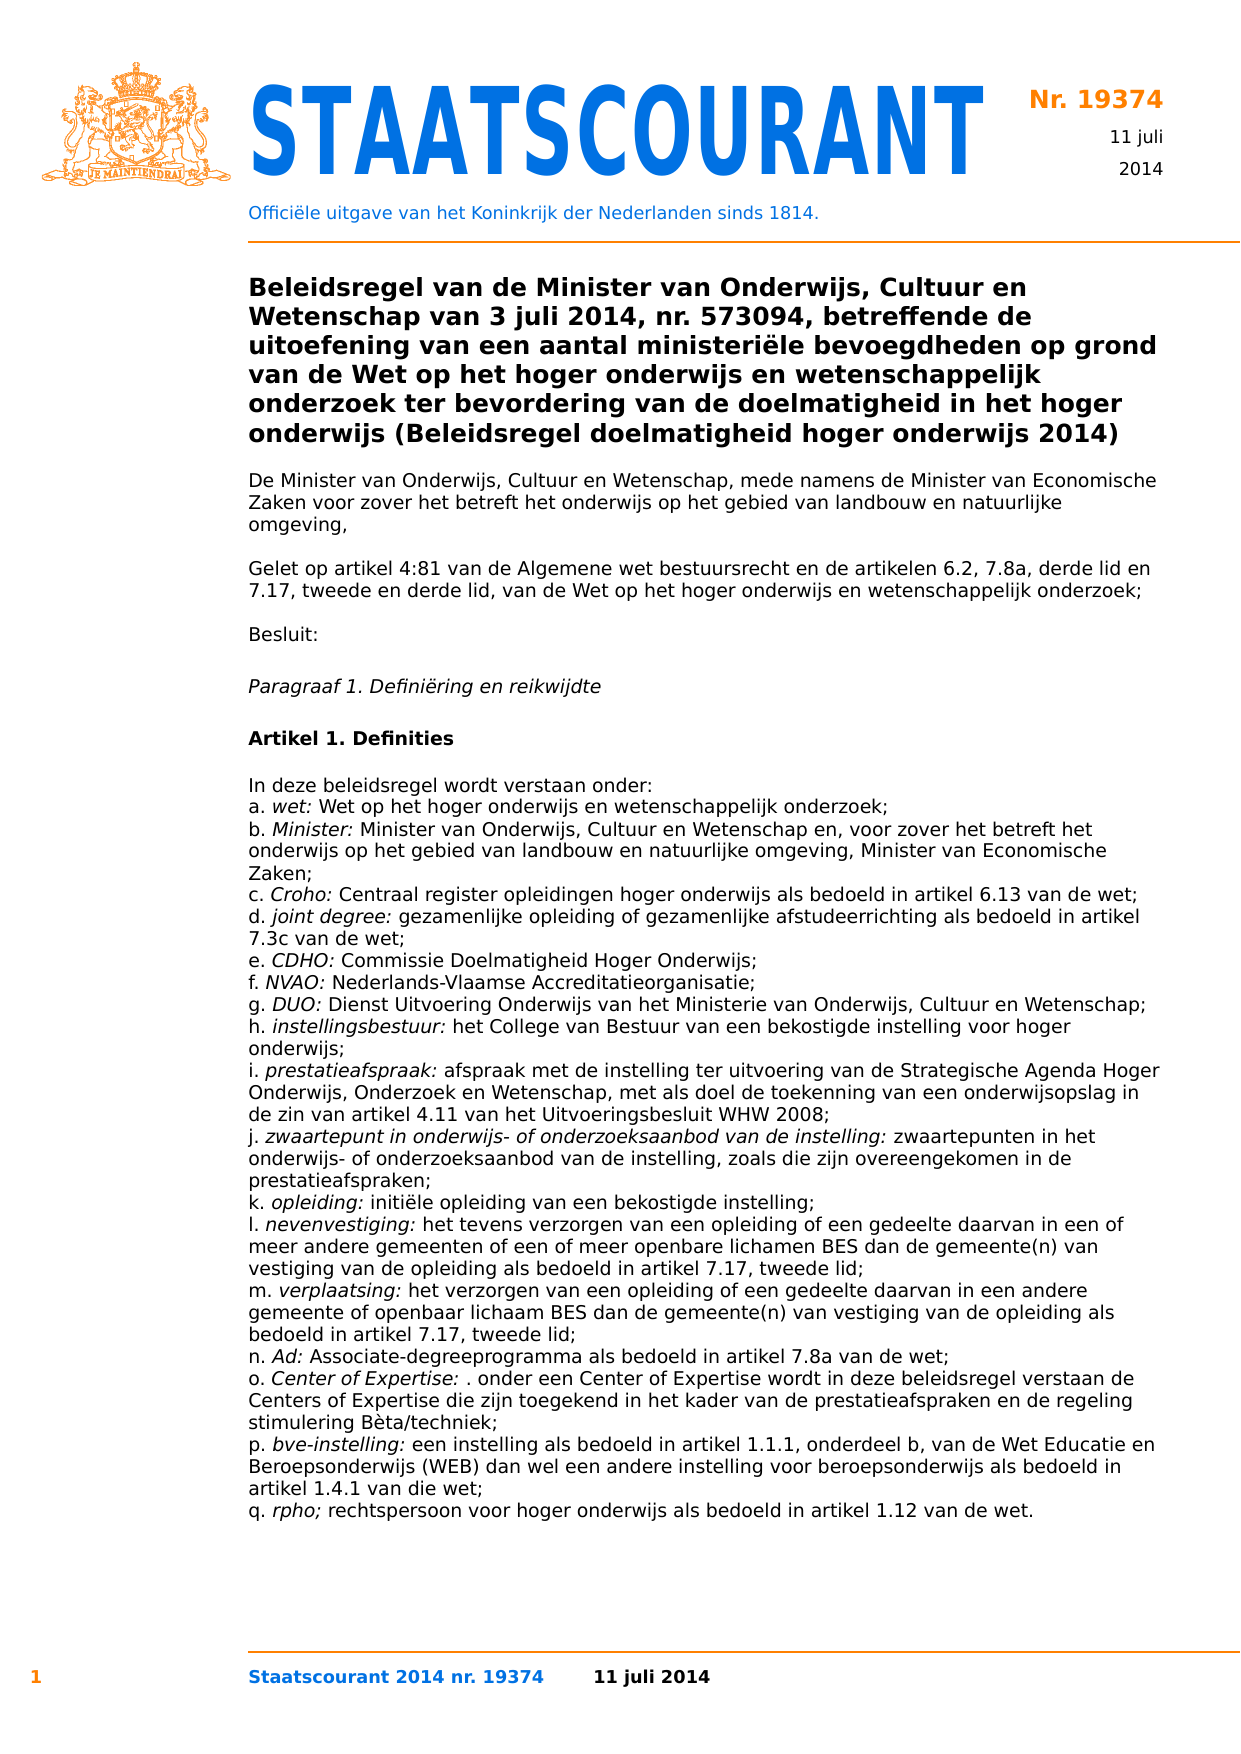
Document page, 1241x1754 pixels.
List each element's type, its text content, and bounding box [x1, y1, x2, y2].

table_header STAATSCOURANT [248, 62, 998, 203]
text i. prestatieafspraak: afspraak met de instelling ter uitvoering van de Strategische Agenda Hoger Onderwijs, Onderzoek en Wetenschap, met als doel de toekenning van een onderwijsopslag in de zin van artikel 4.11 van het Uitvoeringsbesluit WHW 2008; [248, 1060, 1163, 1126]
subtitle Artikel 1. Definities [248, 727, 1163, 749]
text n. Ad: Associate-degreeprogramma als bedoeld in artikel 7.8a van de wet; [248, 1346, 1163, 1368]
text In deze beleidsregel wordt verstaan onder: [248, 774, 1163, 796]
text l. nevenvestiging: het tevens verzorgen van een opleiding of een gedeelte daarvan in een of meer andere gemeenten of een of meer openbare lichamen BES dan de gemeente(n) van vestiging van de opleiding als bedoeld in artikel 7.17, tweede lid; [248, 1214, 1163, 1280]
text d. joint degree: gezamenlijke opleiding of gezamenlijke afstudeerrichting als bedoeld in artikel 7.3c van de wet; [248, 906, 1163, 950]
picture [41, 62, 231, 186]
text f. NVAO: Nederlands-Vlaamse Accreditatieorganisatie; [248, 972, 1163, 994]
text g. DUO: Dienst Uitvoering Onderwijs van het Ministerie van Onderwijs, Cultuur en Wetenschap; [248, 994, 1163, 1016]
table_header Nr. 19374 [998, 62, 1240, 121]
text b. Minister: Minister van Onderwijs, Cultuur en Wetenschap en, voor zover het betreft het onderwijs op het gebied van landbouw en natuurlijke omgeving, Minister van Economische Zaken; [248, 818, 1163, 884]
subtitle Beleidsregel van de Minister van Onderwijs, Cultuur en Wetenschap van 3 juli 2014, nr. 573094, betreffende de uitoefening van een aantal ministeriële bevoegdheden op grond van de Wet op het hoger onderwijs en wetenschappelijk onderzoek ter bevordering van de doelmatigheid in het hoger onderwijs (Beleidsregel doelmatigheid hoger onderwijs 2014) [248, 273, 1163, 448]
text h. instellingsbestuur: het College van Bestuur van een bekostigde instelling voor hoger onderwijs; [248, 1016, 1163, 1060]
table_cell Officiële uitgave van het Koninkrijk der Nederlanden sinds 1814. [248, 203, 1240, 241]
text p. bve-instelling: een instelling als bedoeld in artikel 1.1.1, onderdeel b, van de Wet Educatie en Beroepsonderwijs (WEB) dan wel een andere instelling voor beroepsonderwijs als bedoeld in artikel 1.4.1 van die wet; [248, 1434, 1163, 1500]
subtitle Paragraaf 1. Definiëring en reikwijdte [248, 676, 1163, 697]
text k. opleiding: initiële opleiding van een bekostigde instelling; [248, 1192, 1163, 1214]
text Gelet op artikel 4:81 van de Algemene wet bestuursrecht en de artikelen 6.2, 7.8a, derde lid en 7.17, tweede en derde lid, van de Wet op het hoger onderwijs en wetenschappelijk onderzoek; [248, 558, 1163, 602]
text e. CDHO: Commissie Doelmatigheid Hoger Onderwijs; [248, 950, 1163, 972]
text De Minister van Onderwijs, Cultuur en Wetenschap, mede namens de Minister van Economische Zaken voor zover het betreft het onderwijs op het gebied van landbouw en natuurlijke omgeving, [248, 470, 1163, 536]
text q. rpho; rechtspersoon voor hoger onderwijs als bedoeld in artikel 1.12 van de wet. [248, 1500, 1163, 1522]
table_cell 11 juli [998, 121, 1240, 153]
text o. Center of Expertise: . onder een Center of Expertise wordt in deze beleidsregel verstaan de Centers of Expertise die zijn toegekend in het kader van de prestatieafspraken en de regeling stimulering Bèta/techniek; [248, 1368, 1163, 1434]
text Besluit: [248, 623, 1163, 646]
table_header [25, 62, 248, 241]
text m. verplaatsing: het verzorgen van een opleiding of een gedeelte daarvan in een andere gemeente of openbaar lichaam BES dan de gemeente(n) van vestiging van de opleiding als bedoeld in artikel 7.17, tweede lid; [248, 1280, 1163, 1346]
text c. Croho: Centraal register opleidingen hoger onderwijs als bedoeld in artikel 6.13 van de wet; [248, 884, 1163, 906]
table_cell 2014 [998, 153, 1240, 203]
text j. zwaartepunt in onderwijs- of onderzoeksaanbod van de instelling: zwaartepunten in het onderwijs- of onderzoeksaanbod van de instelling, zoals die zijn overeengekomen in de prestatieafspraken; [248, 1126, 1163, 1192]
text a. wet: Wet op het hoger onderwijs en wetenschappelijk onderzoek; [248, 796, 1163, 818]
